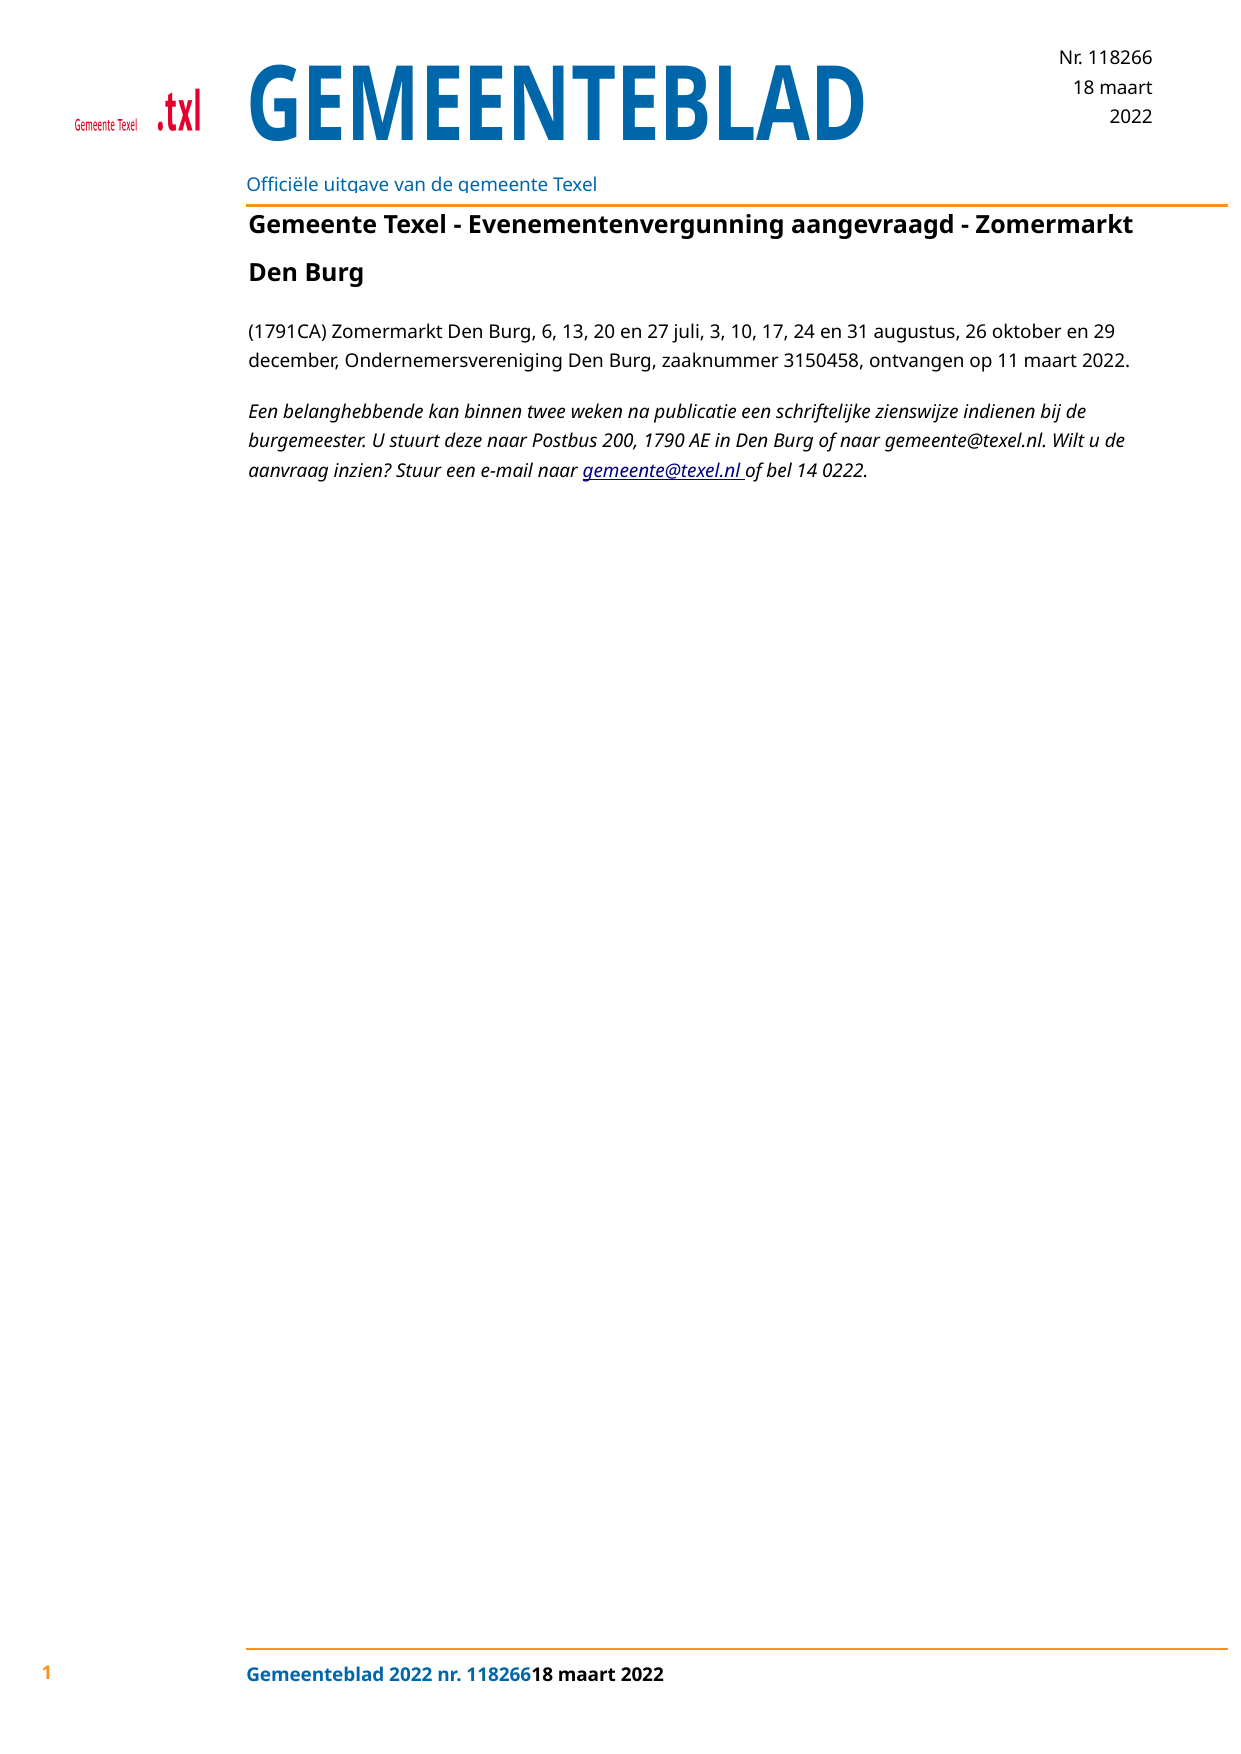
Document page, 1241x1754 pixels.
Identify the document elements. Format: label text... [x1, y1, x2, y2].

text (1791CA) Zomermarkt Den Burg, 6, 13, 20 en 27 juli, 3, 10, 17, 24 en 31 augustus, 26 oktober en 29 december, Ondernemersvereniging Den Burg, zaaknummer 3150458, ontvangen op 11 maart 2022. [248, 318, 1152, 373]
text Gemeente Texel - Evenementenvergunning aangevraagd - Zomermarkt Den Burg [248, 207, 1152, 288]
text Een belanghebbende kan binnen twee weken na publicatie een schriftelijke zienswijze indienen bij de burgemeester. U stuurt deze naar Postbus 200, 1790 AE in Den Burg of naar gemeente@texel.nl. Wilt u de aanvraag inzien? Stuur een e-mail naar gemeente@texel.nl of bel 14 0222. [248, 398, 1152, 483]
picture [41, 47, 231, 172]
